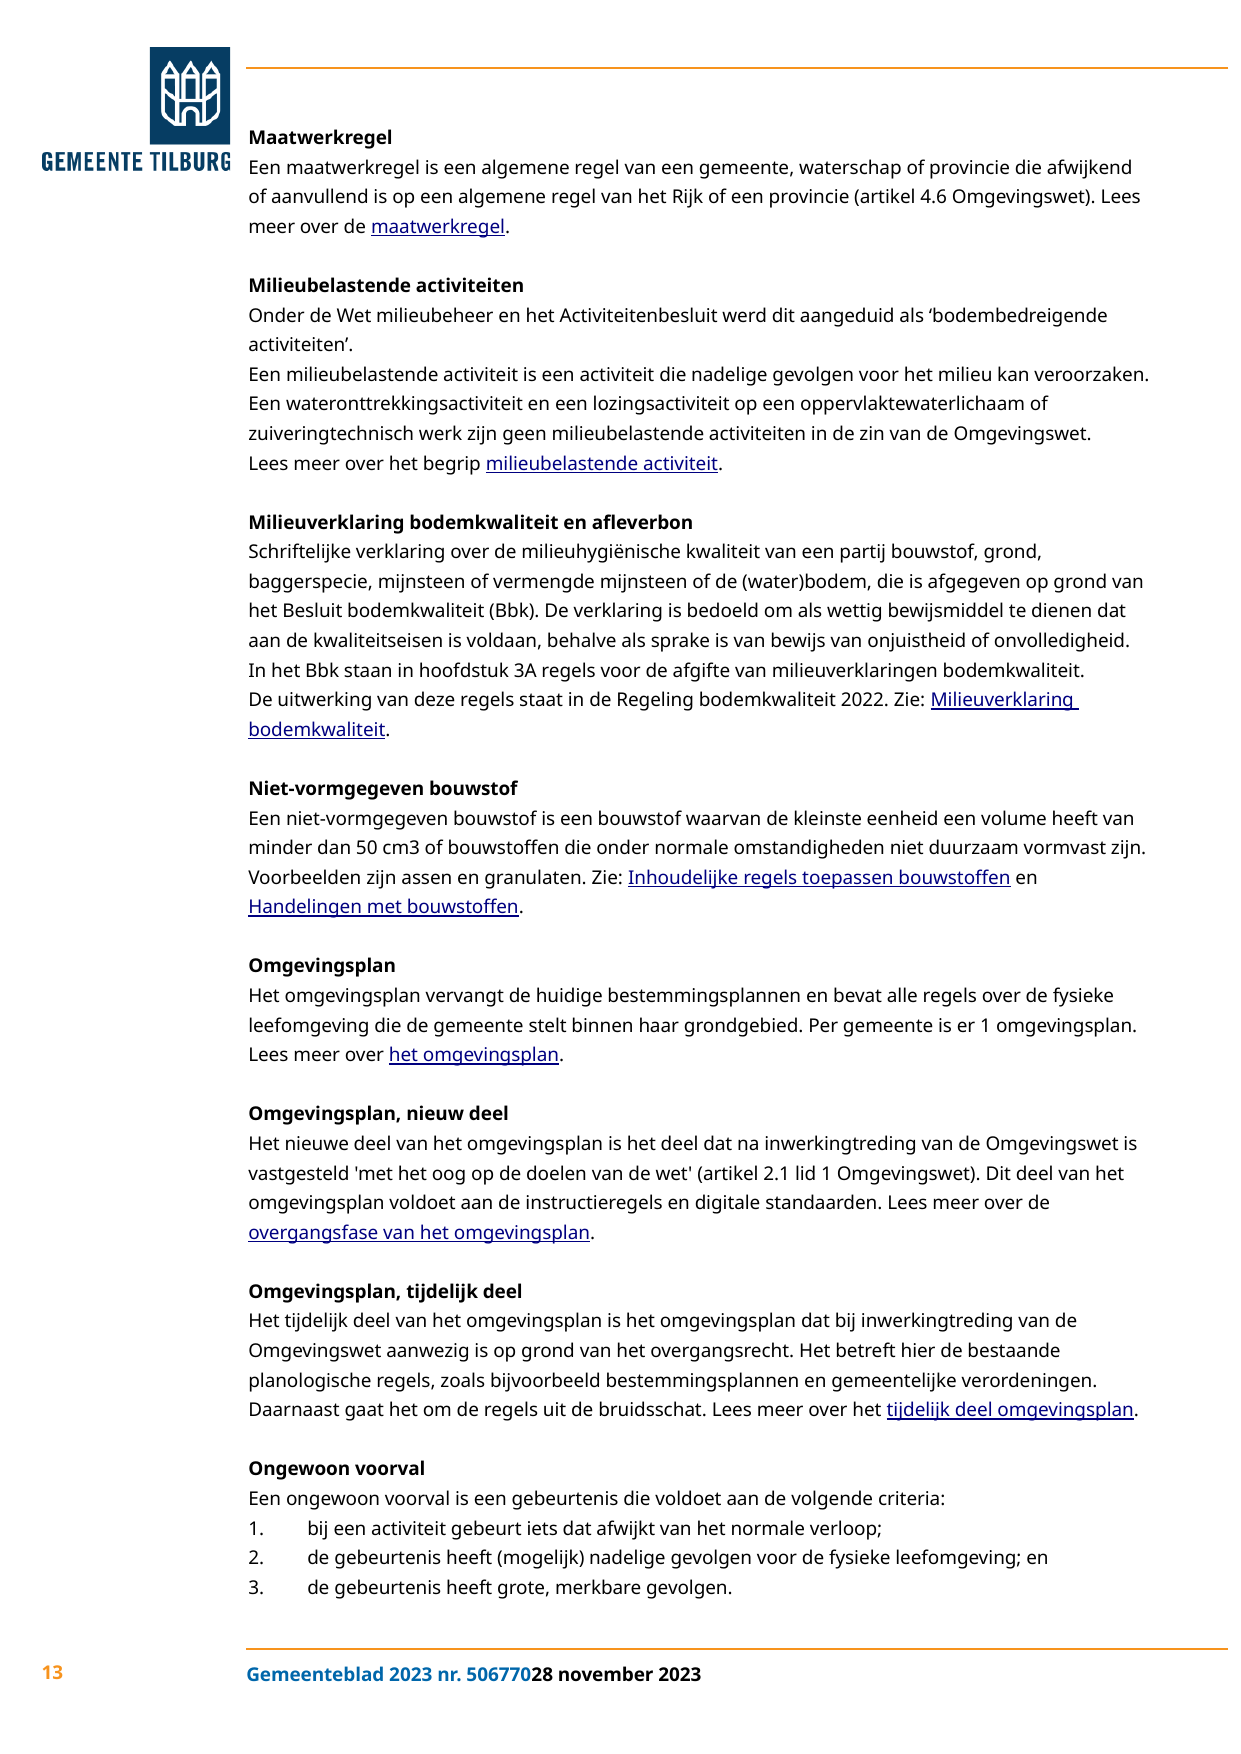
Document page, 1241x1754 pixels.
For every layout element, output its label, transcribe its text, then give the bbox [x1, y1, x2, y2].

text Maatwerkregel [248, 124, 1152, 150]
text Ongewoon voorval [248, 1456, 1152, 1481]
text Het omgevingsplan vervangt de huidige bestemmingsplannen en bevat alle regels over de fysieke leefomgeving die de gemeente stelt binnen haar grondgebied. Per gemeente is er 1 omgevingsplan. Lees meer over het omgevingsplan. [248, 982, 1152, 1067]
text Het nieuwe deel van het omgevingsplan is het deel dat na inwerkingtreding van de Omgevingswet is vastgesteld 'met het oog op de doelen van de wet' (artikel 2.1 lid 1 Omgevingswet). Dit deel van het omgevingsplan voldoet aan de instructieregels en digitale standaarden. Lees meer over de overgangsfase van het omgevingsplan. [248, 1130, 1152, 1245]
list de gebeurtenis heeft grote, merkbare gevolgen. [248, 1574, 1152, 1600]
text Een ongewoon voorval is een gebeurtenis die voldoet aan de volgende criteria: [248, 1485, 1152, 1511]
text Niet-vormgegeven bouwstof [248, 775, 1152, 801]
text Milieubelastende activiteiten [248, 272, 1152, 298]
text Omgevingsplan [248, 953, 1152, 978]
text Omgevingsplan, nieuw deel [248, 1101, 1152, 1126]
list de gebeurtenis heeft (mogelijk) nadelige gevolgen voor de fysieke leefomgeving; en [248, 1544, 1152, 1570]
text Een niet-vormgegeven bouwstof is een bouwstof waarvan de kleinste eenheid een volume heeft van minder dan 50 cm3 of bouwstoffen die onder normale omstandigheden niet duurzaam vormvast zijn. Voorbeelden zijn assen en granulaten. Zie: Inhoudelijke regels toepassen bouwstoffen en Handelingen met bouwstoffen. [248, 805, 1152, 919]
picture [41, 47, 231, 172]
text Lees meer over het begrip milieubelastende activiteit. [248, 450, 1152, 476]
list bij een activiteit gebeurt iets dat afwijkt van het normale verloop; [248, 1515, 1152, 1541]
text Onder de Wet milieubeheer en het Activiteitenbesluit werd dit aangeduid als ‘bodembedreigende activiteiten’. [248, 302, 1152, 357]
text Omgevingsplan, tijdelijk deel [248, 1278, 1152, 1304]
text De uitwerking van deze regels staat in de Regeling bodemkwaliteit 2022. Zie: Milieuverklaring bodemkwaliteit. [248, 686, 1152, 742]
text Een milieubelastende activiteit is een activiteit die nadelige gevolgen voor het milieu kan veroorzaken. Een wateronttrekkingsactiviteit en een lozingsactiviteit op een oppervlaktewaterlichaam of zuiveringtechnisch werk zijn geen milieubelastende activiteiten in de zin van de Omgevingswet. [248, 361, 1152, 446]
text Het tijdelijk deel van het omgevingsplan is het omgevingsplan dat bij inwerkingtreding van de Omgevingswet aanwezig is op grond van het overgangsrecht. Het betreft hier de bestaande planologische regels, zoals bijvoorbeeld bestemmingsplannen en gemeentelijke verordeningen. Daarnaast gaat het om de regels uit de bruidsschat. Lees meer over het tijdelijk deel omgevingsplan. [248, 1308, 1152, 1422]
text Schriftelijke verklaring over de milieuhygiënische kwaliteit van een partij bouwstof, grond, baggerspecie, mijnsteen of vermengde mijnsteen of de (water)bodem, die is afgegeven op grond van het Besluit bodemkwaliteit (Bbk). De verklaring is bedoeld om als wettig bewijsmiddel te dienen dat aan de kwaliteitseisen is voldaan, behalve als sprake is van bewijs van onjuistheid of onvolledigheid. In het Bbk staan in hoofdstuk 3A regels voor de afgifte van milieuverklaringen bodemkwaliteit. [248, 538, 1152, 683]
text Milieuverklaring bodemkwaliteit en afleverbon [248, 509, 1152, 535]
text Een maatwerkregel is een algemene regel van een gemeente, waterschap of provincie die afwijkend of aanvullend is op een algemene regel van het Rijk of een provincie (artikel 4.6 Omgevingswet). Lees meer over de maatwerkregel. [248, 154, 1152, 239]
